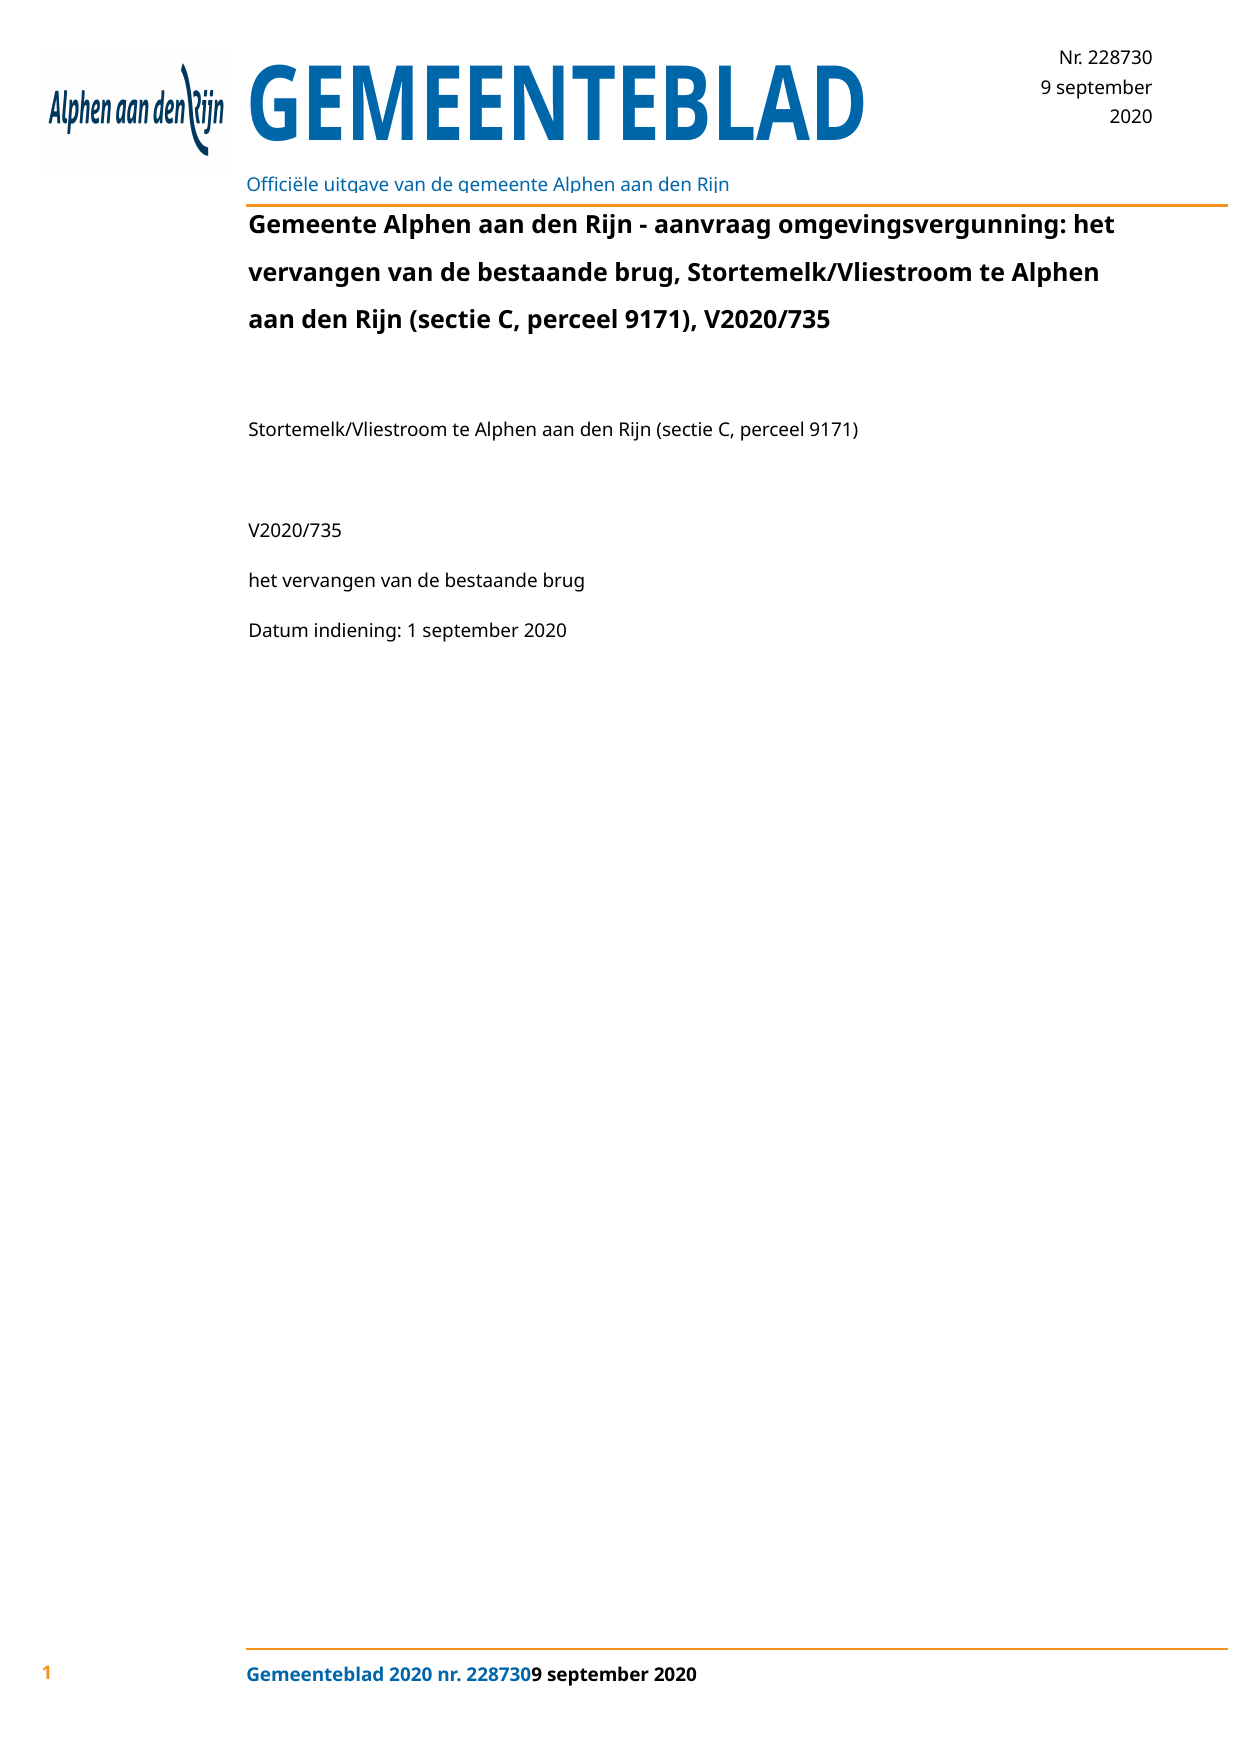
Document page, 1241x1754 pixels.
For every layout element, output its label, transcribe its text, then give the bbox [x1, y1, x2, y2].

picture [41, 47, 231, 172]
text Gemeente Alphen aan den Rijn - aanvraag omgevingsvergunning: het vervangen van de bestaande brug, Stortemelk/Vliestroom te Alphen aan den Rijn (sectie C, perceel 9171), V2020/735 [248, 207, 1152, 336]
text Datum indiening: 1 september 2020 [248, 618, 1152, 643]
text het vervangen van de bestaande brug [248, 567, 1152, 593]
text Stortemelk/Vliestroom te Alphen aan den Rijn (sectie C, perceel 9171) [248, 416, 1152, 442]
text V2020/735 [248, 517, 1152, 542]
